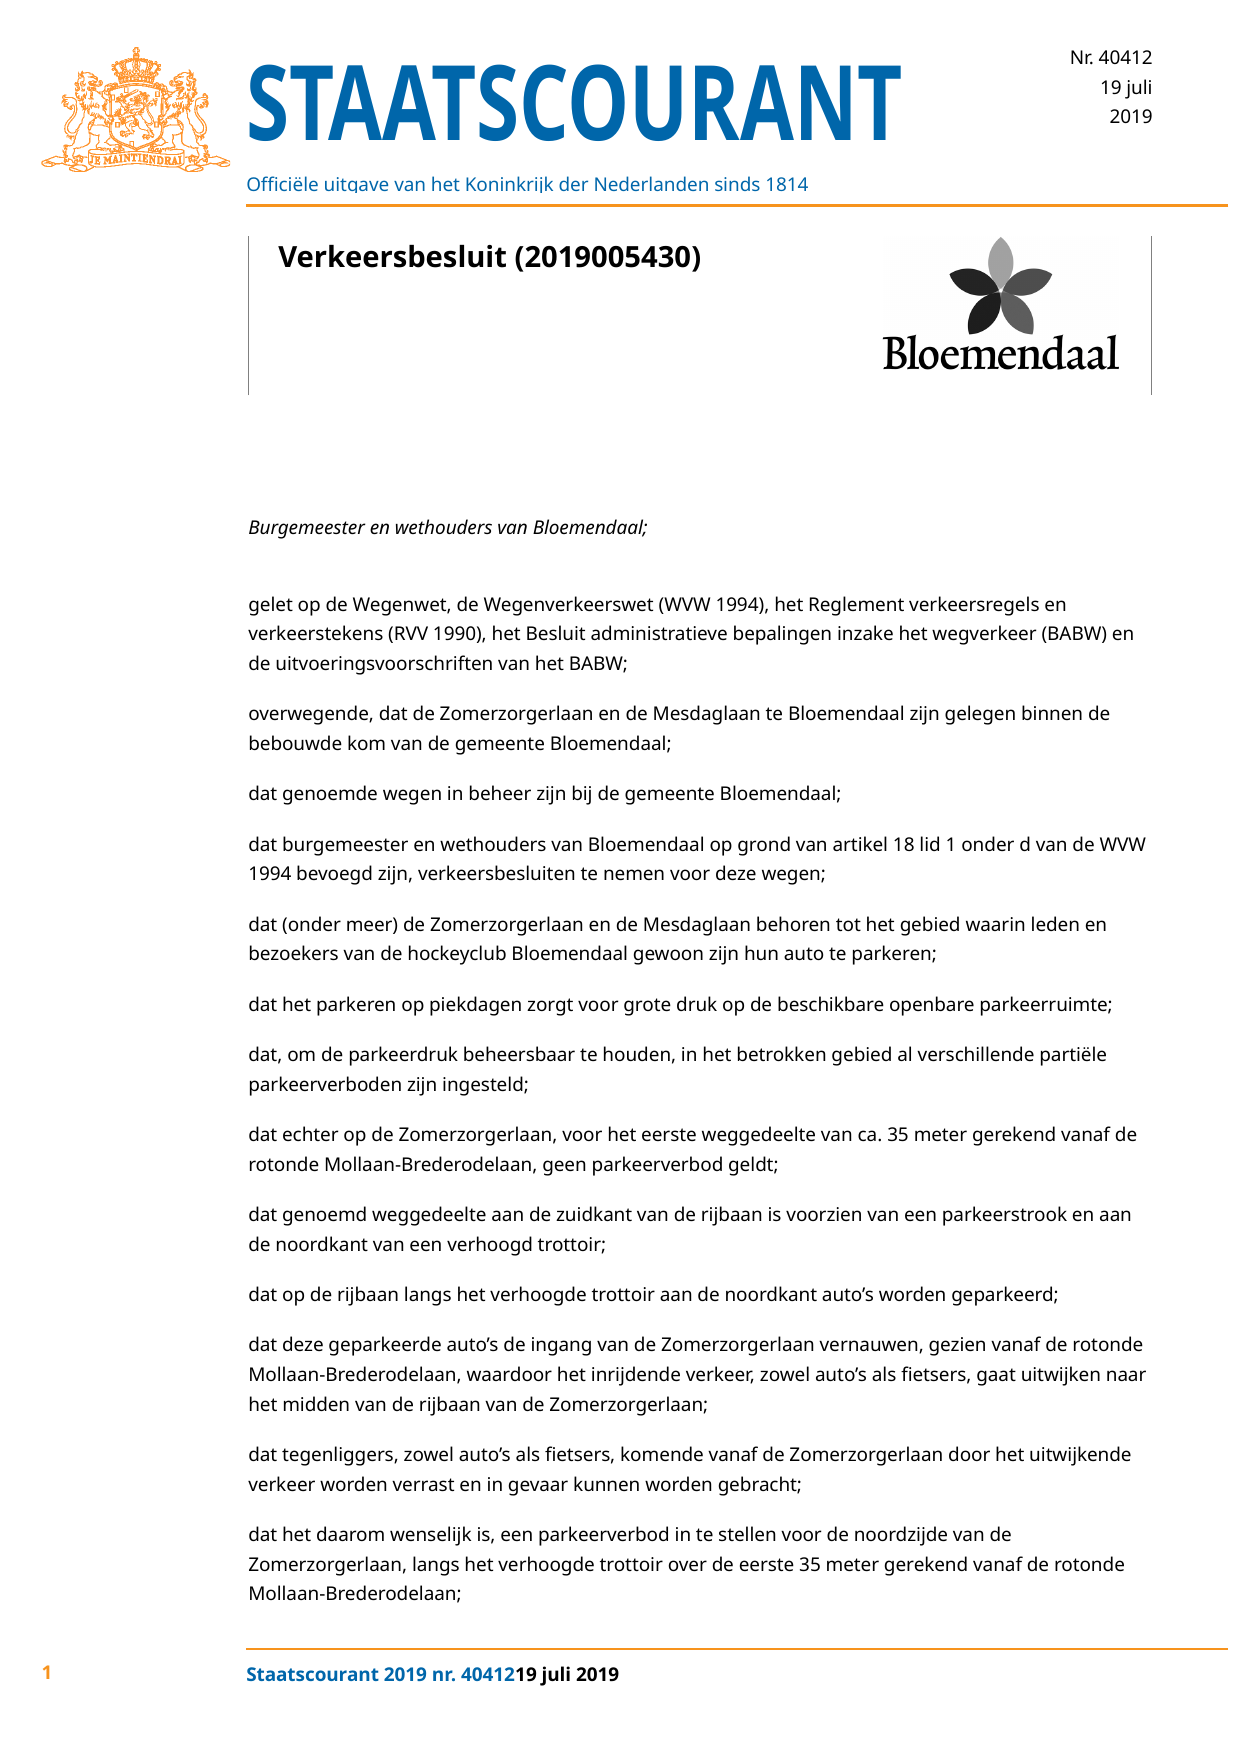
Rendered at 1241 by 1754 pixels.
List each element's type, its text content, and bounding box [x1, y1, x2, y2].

text dat genoemde wegen in beheer zijn bij de gemeente Bloemendaal; [248, 780, 1152, 806]
table_header [850, 236, 1151, 395]
picture [41, 47, 231, 172]
text gelet op de Wegenwet, de Wegenverkeerswet (WVW 1994), het Reglement verkeersregels en verkeerstekens (RVV 1990), het Besluit administratieve bepalingen inzake het wegverkeer (BABW) en de uitvoeringsvoorschriften van het BABW; [248, 591, 1152, 676]
text dat burgemeester en wethouders van Bloemendaal op grond van artikel 18 lid 1 onder d van de WVW 1994 bevoegd zijn, verkeersbesluiten te nemen voor deze wegen; [248, 831, 1152, 886]
text overwegende, dat de Zomerzorgerlaan en de Mesdaglaan te Bloemendaal zijn gelegen binnen de bebouwde kom van de gemeente Bloemendaal; [248, 700, 1152, 756]
picture [882, 236, 1119, 370]
table_header Verkeersbesluit (2019005430) [249, 236, 850, 395]
text dat het parkeren op piekdagen zorgt voor grote druk op de beschikbare openbare parkeerruimte; [248, 991, 1152, 1016]
text dat op de rijbaan langs het verhoogde trottoir aan de noordkant auto’s worden geparkeerd; [248, 1281, 1152, 1307]
text dat genoemd weggedeelte aan de zuidkant van de rijbaan is voorzien van een parkeerstrook en aan de noordkant van een verhoogd trottoir; [248, 1201, 1152, 1256]
text dat (onder meer) de Zomerzorgerlaan en de Mesdaglaan behoren tot het gebied waarin leden en bezoekers van de hockeyclub Bloemendaal gewoon zijn hun auto te parkeren; [248, 911, 1152, 966]
text dat tegenliggers, zowel auto’s als fietsers, komende vanaf de Zomerzorgerlaan door het uitwijkende verkeer worden verrast en in gevaar kunnen worden gebracht; [248, 1441, 1152, 1496]
text dat deze geparkeerde auto’s de ingang van de Zomerzorgerlaan vernauwen, gezien vanaf de rotonde Mollaan-Brederodelaan, waardoor het inrijdende verkeer, zowel auto’s als fietsers, gaat uitwijken naar het midden van de rijbaan van de Zomerzorgerlaan; [248, 1332, 1152, 1416]
text dat, om de parkeerdruk beheersbaar te houden, in het betrokken gebied al verschillende partiële parkeerverboden zijn ingesteld; [248, 1041, 1152, 1096]
text Burgemeester en wethouders van Bloemendaal; [248, 514, 1152, 540]
text dat echter op de Zomerzorgerlaan, voor het eerste weggedeelte van ca. 35 meter gerekend vanaf de rotonde Mollaan-Brederodelaan, geen parkeerverbod geldt; [248, 1121, 1152, 1176]
text dat het daarom wenselijk is, een parkeerverbod in te stellen voor de noordzijde van de Zomerzorgerlaan, langs het verhoogde trottoir over de eerste 35 meter gerekend vanaf de rotonde Mollaan-Brederodelaan; [248, 1521, 1152, 1606]
